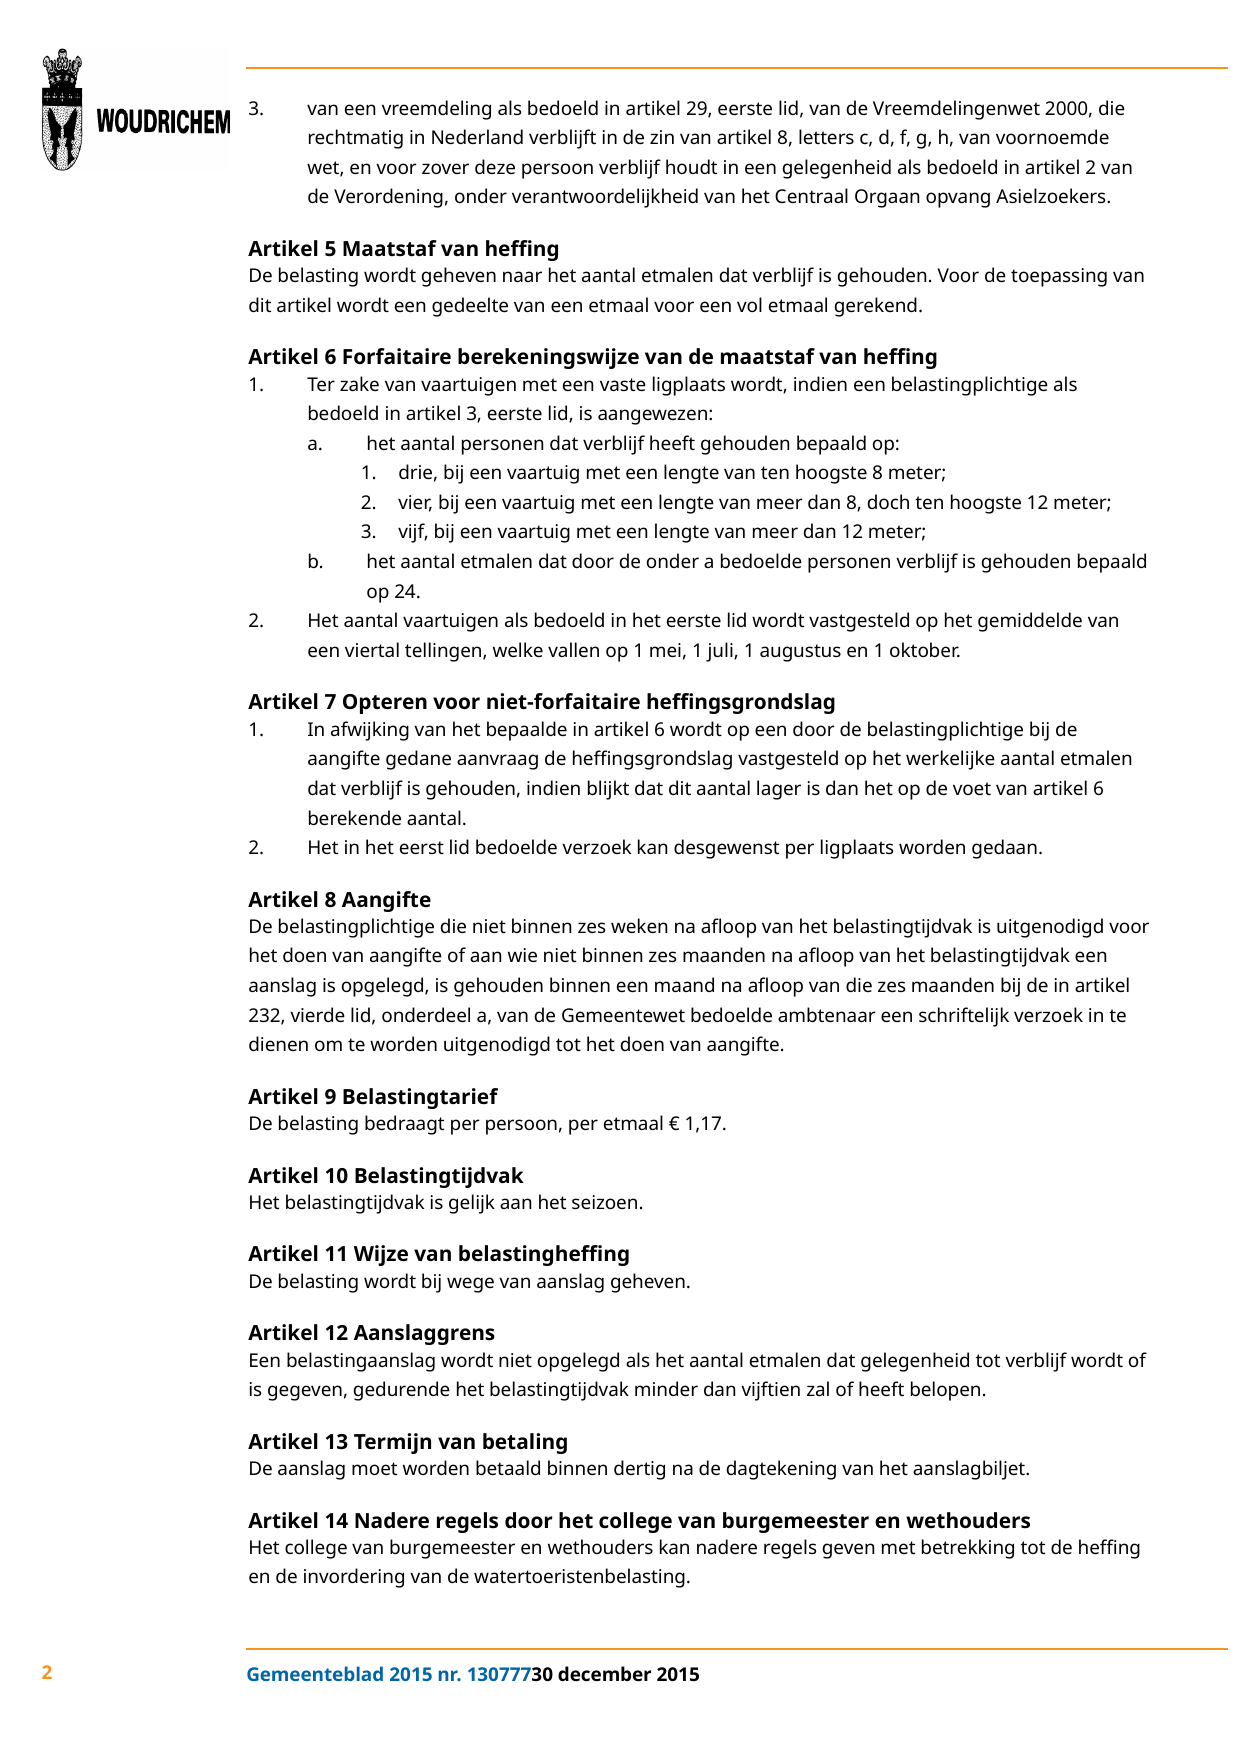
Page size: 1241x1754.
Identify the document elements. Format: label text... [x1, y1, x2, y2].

text De belasting bedraagt per persoon, per etmaal € 1,17. [248, 1110, 1152, 1136]
text Artikel 9 Belastingtarief [248, 1082, 1152, 1110]
text Een belastingaanslag wordt niet opgelegd als het aantal etmalen dat gelegenheid tot verblijf wordt of is gegeven, gedurende het belastingtijdvak minder dan vijftien zal of heeft belopen. [248, 1347, 1152, 1402]
list Het in het eerst lid bedoelde verzoek kan desgewenst per ligplaats worden gedaan. [248, 834, 1152, 860]
text Artikel 5 Maatstaf van heffing [248, 234, 1152, 262]
list In afwijking van het bepaalde in artikel 6 wordt op een door de belastingplichtige bij de aangifte gedane aanvraag de heffingsgrondslag vastgesteld op het werkelijke aantal etmalen dat verblijf is gehouden, indien blijkt dat dit aantal lager is dan het op de voet van artikel 6 berekende aantal. [248, 716, 1152, 830]
list Het aantal vaartuigen als bedoeld in het eerste lid wordt vastgesteld op het gemiddelde van een viertal tellingen, welke vallen op 1 mei, 1 juli, 1 augustus en 1 oktober. [248, 607, 1152, 663]
list vier, bij een vaartuig met een lengte van meer dan 8, doch ten hoogste 12 meter; [361, 489, 1152, 515]
text Artikel 7 Opteren voor niet-forfaitaire heffingsgrondslag [248, 687, 1152, 716]
text Artikel 10 Belastingtijdvak [248, 1161, 1152, 1189]
text Artikel 8 Aangifte [248, 885, 1152, 913]
text Artikel 14 Nadere regels door het college van burgemeester en wethouders [248, 1506, 1152, 1534]
text De belastingplichtige die niet binnen zes weken na afloop van het belastingtijdvak is uitgenodigd voor het doen van aangifte of aan wie niet binnen zes maanden na afloop van het belastingtijdvak een aanslag is opgelegd, is gehouden binnen een maand na afloop van die zes maanden bij de in artikel 232, vierde lid, onderdeel a, van de Gemeentewet bedoelde ambtenaar een schriftelijk verzoek in te dienen om te worden uitgenodigd tot het doen van aangifte. [248, 913, 1152, 1057]
list vijf, bij een vaartuig met een lengte van meer dan 12 meter; [361, 519, 1152, 544]
text Artikel 6 Forfaitaire berekeningswijze van de maatstaf van heffing [248, 342, 1152, 371]
list drie, bij een vaartuig met een lengte van ten hoogste 8 meter; [361, 459, 1152, 485]
text Artikel 12 Aanslaggrens [248, 1318, 1152, 1347]
list het aantal etmalen dat door de onder a bedoelde personen verblijf is gehouden bepaald op 24. [307, 548, 1152, 604]
text Het belastingtijdvak is gelijk aan het seizoen. [248, 1189, 1152, 1215]
list van een vreemdeling als bedoeld in artikel 29, eerste lid, van de Vreemdelingenwet 2000, die rechtmatig in Nederland verblijft in de zin van artikel 8, letters c, d, f, g, h, van voornoemde wet, en voor zover deze persoon verblijf houdt in een gelegenheid als bedoeld in artikel 2 van de Verordening, onder verantwoordelijkheid van het Centraal Orgaan opvang Asielzoekers. [248, 95, 1152, 209]
text Het college van burgemeester en wethouders kan nadere regels geven met betrekking tot de heffing en de invordering van de watertoeristenbelasting. [248, 1534, 1152, 1589]
text De aanslag moet worden betaald binnen dertig na de dagtekening van het aanslagbiljet. [248, 1455, 1152, 1481]
picture [41, 47, 231, 172]
text De belasting wordt bij wege van aanslag geheven. [248, 1268, 1152, 1294]
text Artikel 11 Wijze van belastingheffing [248, 1239, 1152, 1268]
text Artikel 13 Termijn van betaling [248, 1427, 1152, 1455]
text De belasting wordt geheven naar het aantal etmalen dat verblijf is gehouden. Voor de toepassing van dit artikel wordt een gedeelte van een etmaal voor een vol etmaal gerekend. [248, 262, 1152, 318]
list het aantal personen dat verblijf heeft gehouden bepaald op: [307, 430, 1152, 456]
list Ter zake van vaartuigen met een vaste ligplaats wordt, indien een belastingplichtige als bedoeld in artikel 3, eerste lid, is aangewezen: [248, 371, 1152, 426]
